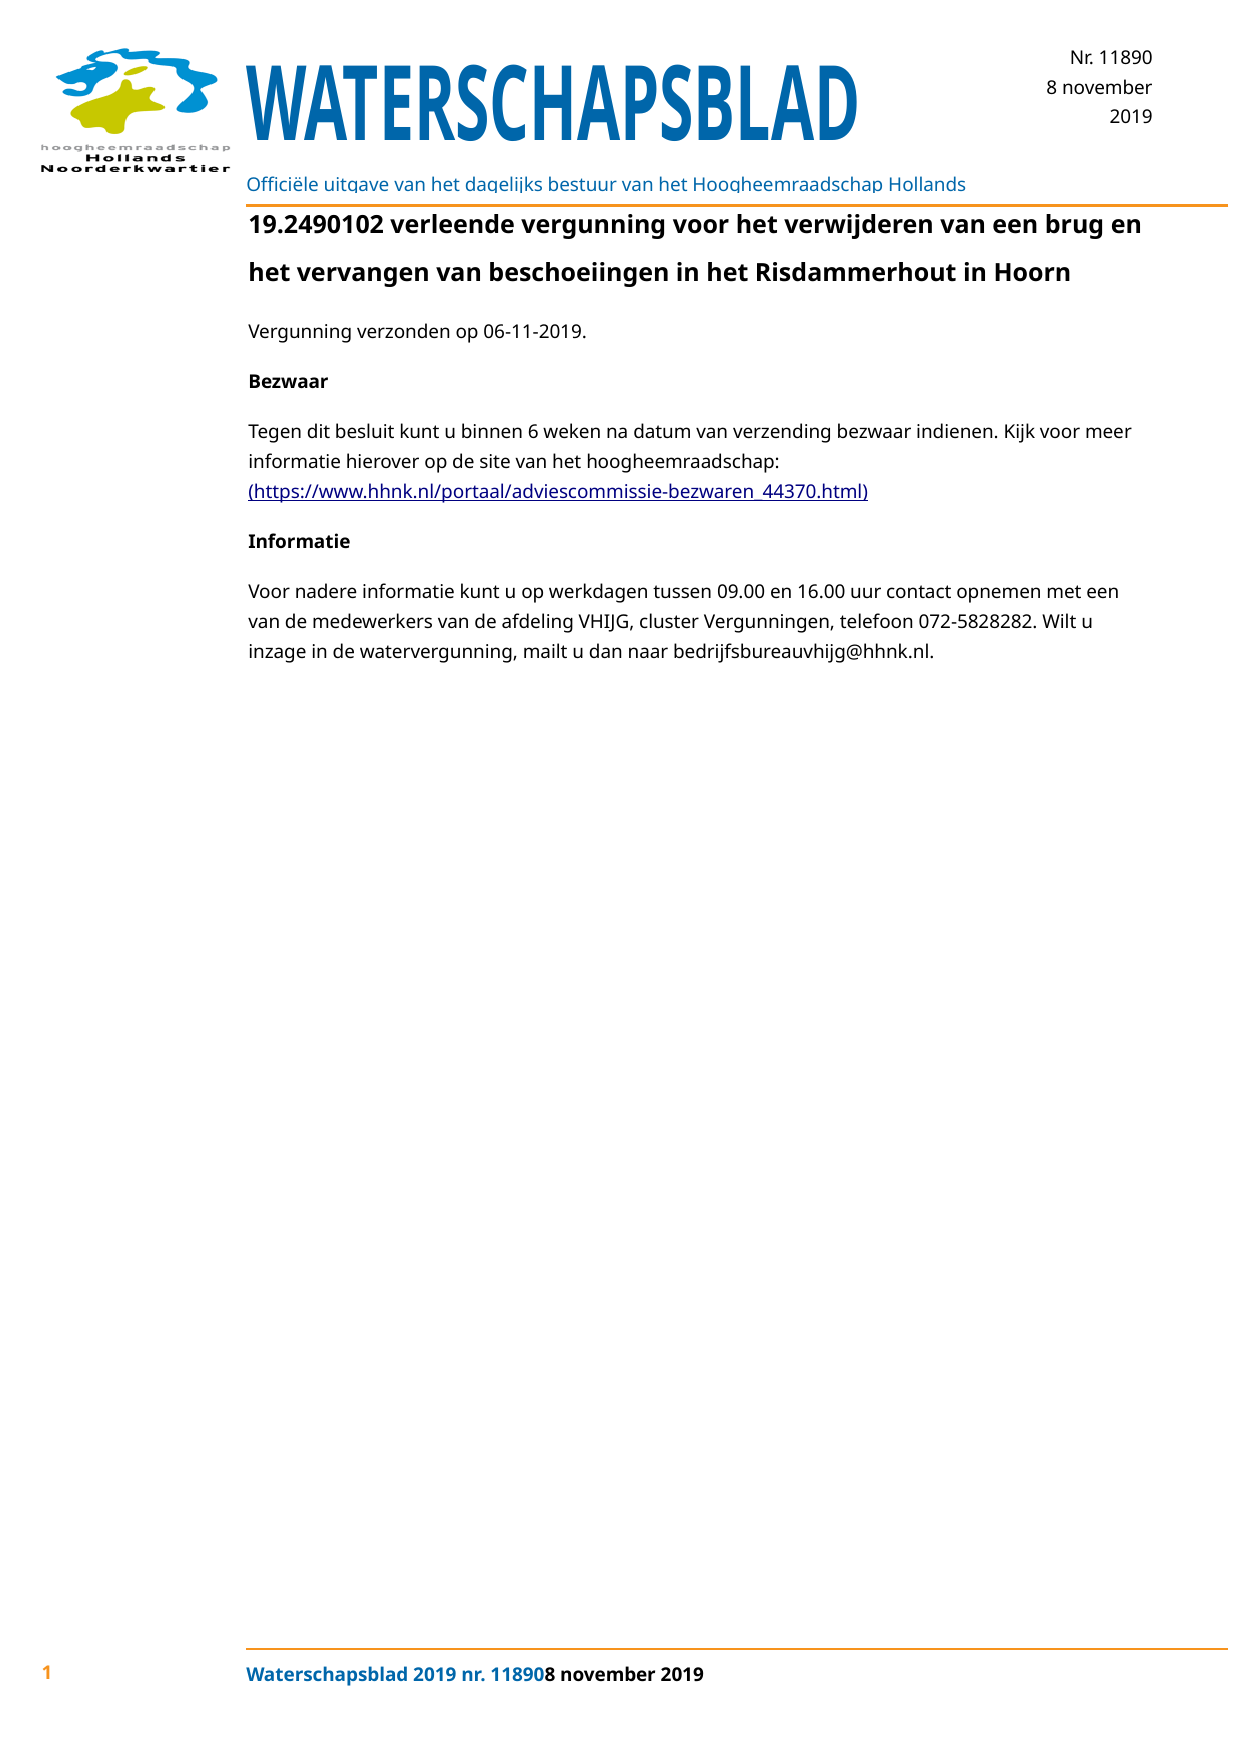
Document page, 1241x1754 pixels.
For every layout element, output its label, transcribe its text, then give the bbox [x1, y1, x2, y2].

text Voor nadere informatie kunt u op werkdagen tussen 09.00 en 16.00 uur contact opnemen met een van de medewerkers van de afdeling VHIJG, cluster Vergunningen, telefoon 072-5828282. Wilt u inzage in de watervergunning, mailt u dan naar bedrijfsbureauvhijg@hhnk.nl. [248, 579, 1152, 664]
text 19.2490102 verleende vergunning voor het verwijderen van een brug en het vervangen van beschoeiingen in het Risdammerhout in Hoorn [248, 207, 1152, 288]
picture [41, 47, 231, 172]
text Informatie [248, 528, 1152, 554]
text Bezwaar [248, 368, 1152, 394]
text Vergunning verzonden op 06-11-2019. [248, 318, 1152, 344]
text Tegen dit besluit kunt u binnen 6 weken na datum van verzending bezwaar indienen. Kijk voor meer informatie hierover op de site van het hoogheemraadschap: (https://www.hhnk.nl/portaal/adviescommissie-bezwaren_44370.html) [248, 419, 1152, 504]
